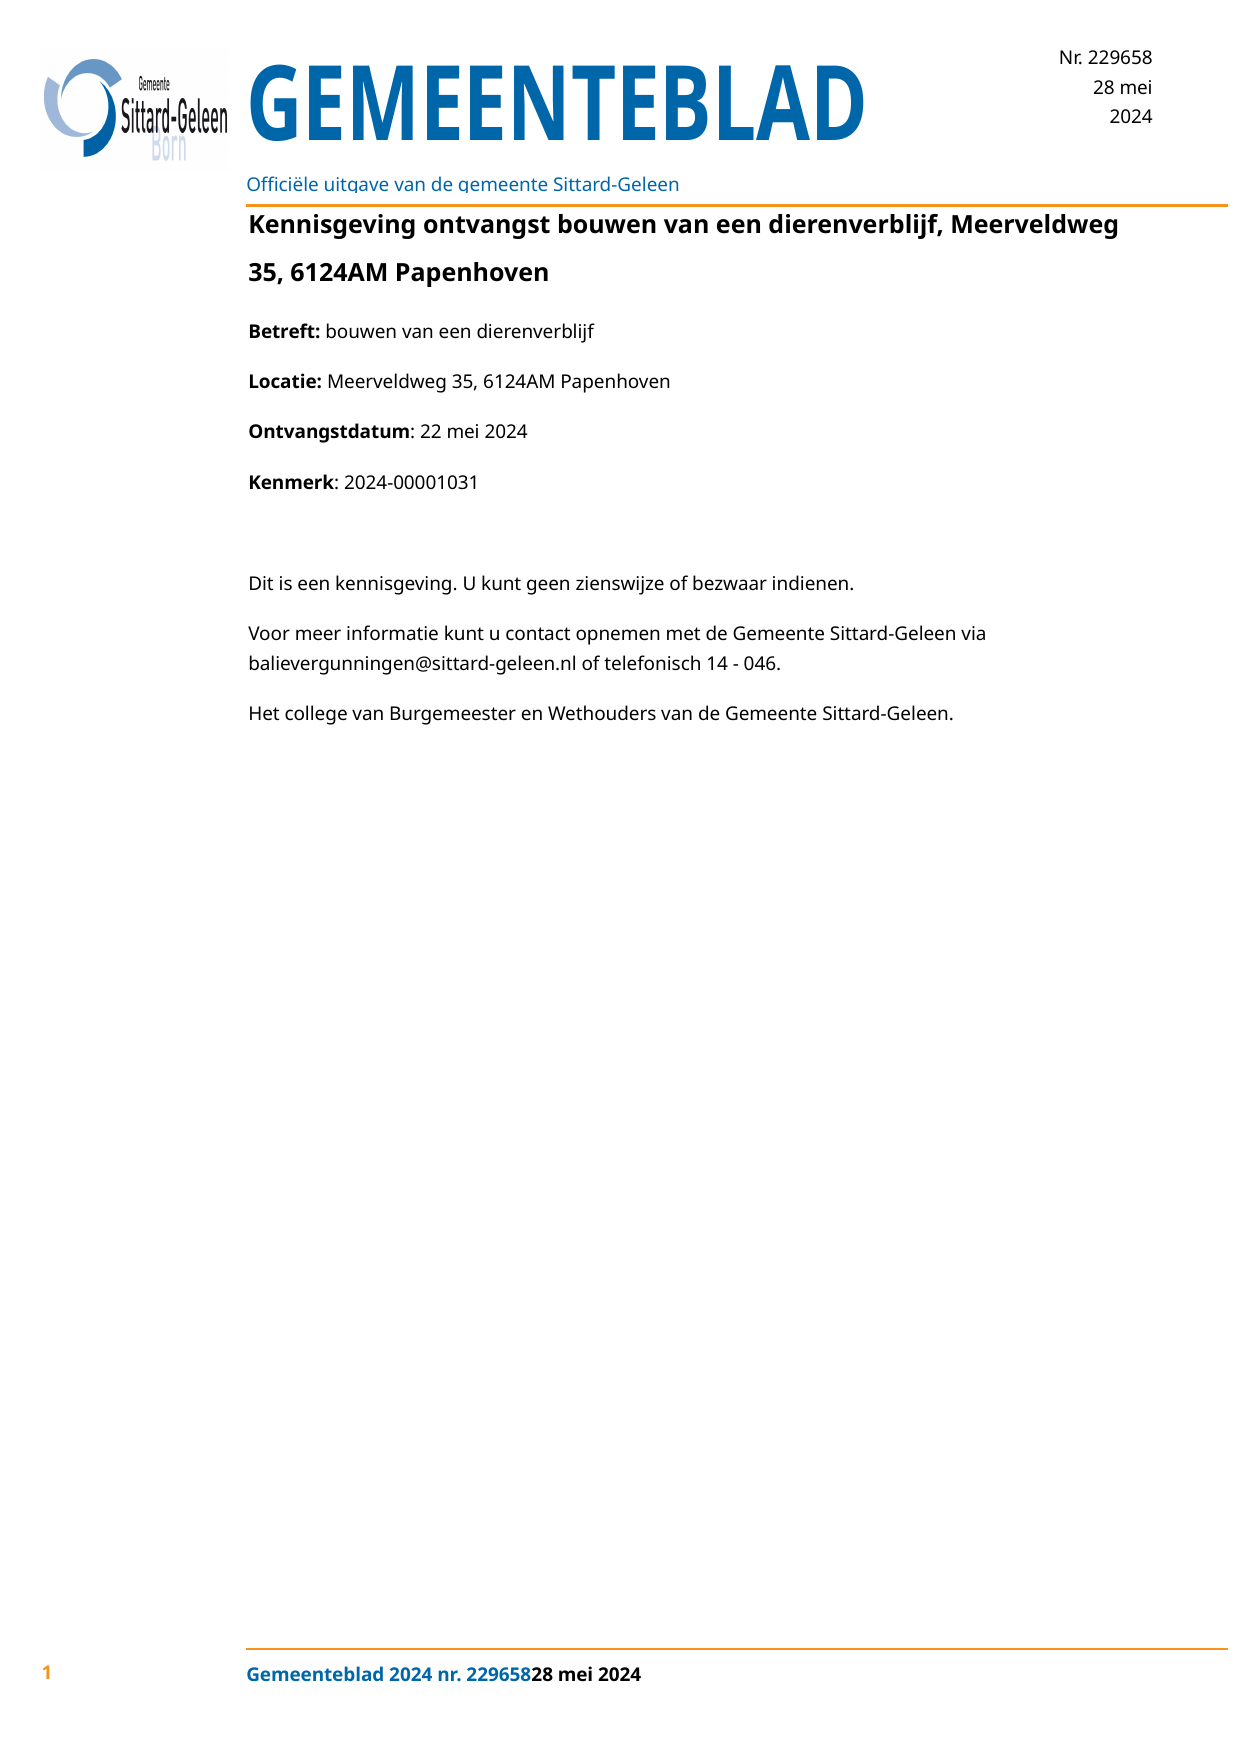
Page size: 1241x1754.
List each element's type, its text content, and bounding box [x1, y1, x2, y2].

text Dit is een kennisgeving. U kunt geen zienswijze of bezwaar indienen. [248, 570, 1152, 596]
text Kennisgeving ontvangst bouwen van een dierenverblijf, Meerveldweg 35, 6124AM Papenhoven [248, 207, 1152, 288]
text Betreft: bouwen van een dierenverblijf [248, 318, 1152, 344]
text Locatie: Meerveldweg 35, 6124AM Papenhoven [248, 368, 1152, 394]
text Het college van Burgemeester en Wethouders van de Gemeente Sittard-Geleen. [248, 700, 1152, 726]
text Kenmerk: 2024-00001031 [248, 469, 1152, 495]
text Voor meer informatie kunt u contact opnemen met de Gemeente Sittard-Geleen via balievergunningen@sittard-geleen.nl of telefonisch 14 - 046. [248, 620, 1152, 676]
picture [41, 47, 231, 172]
text Ontvangstdatum: 22 mei 2024 [248, 419, 1152, 444]
